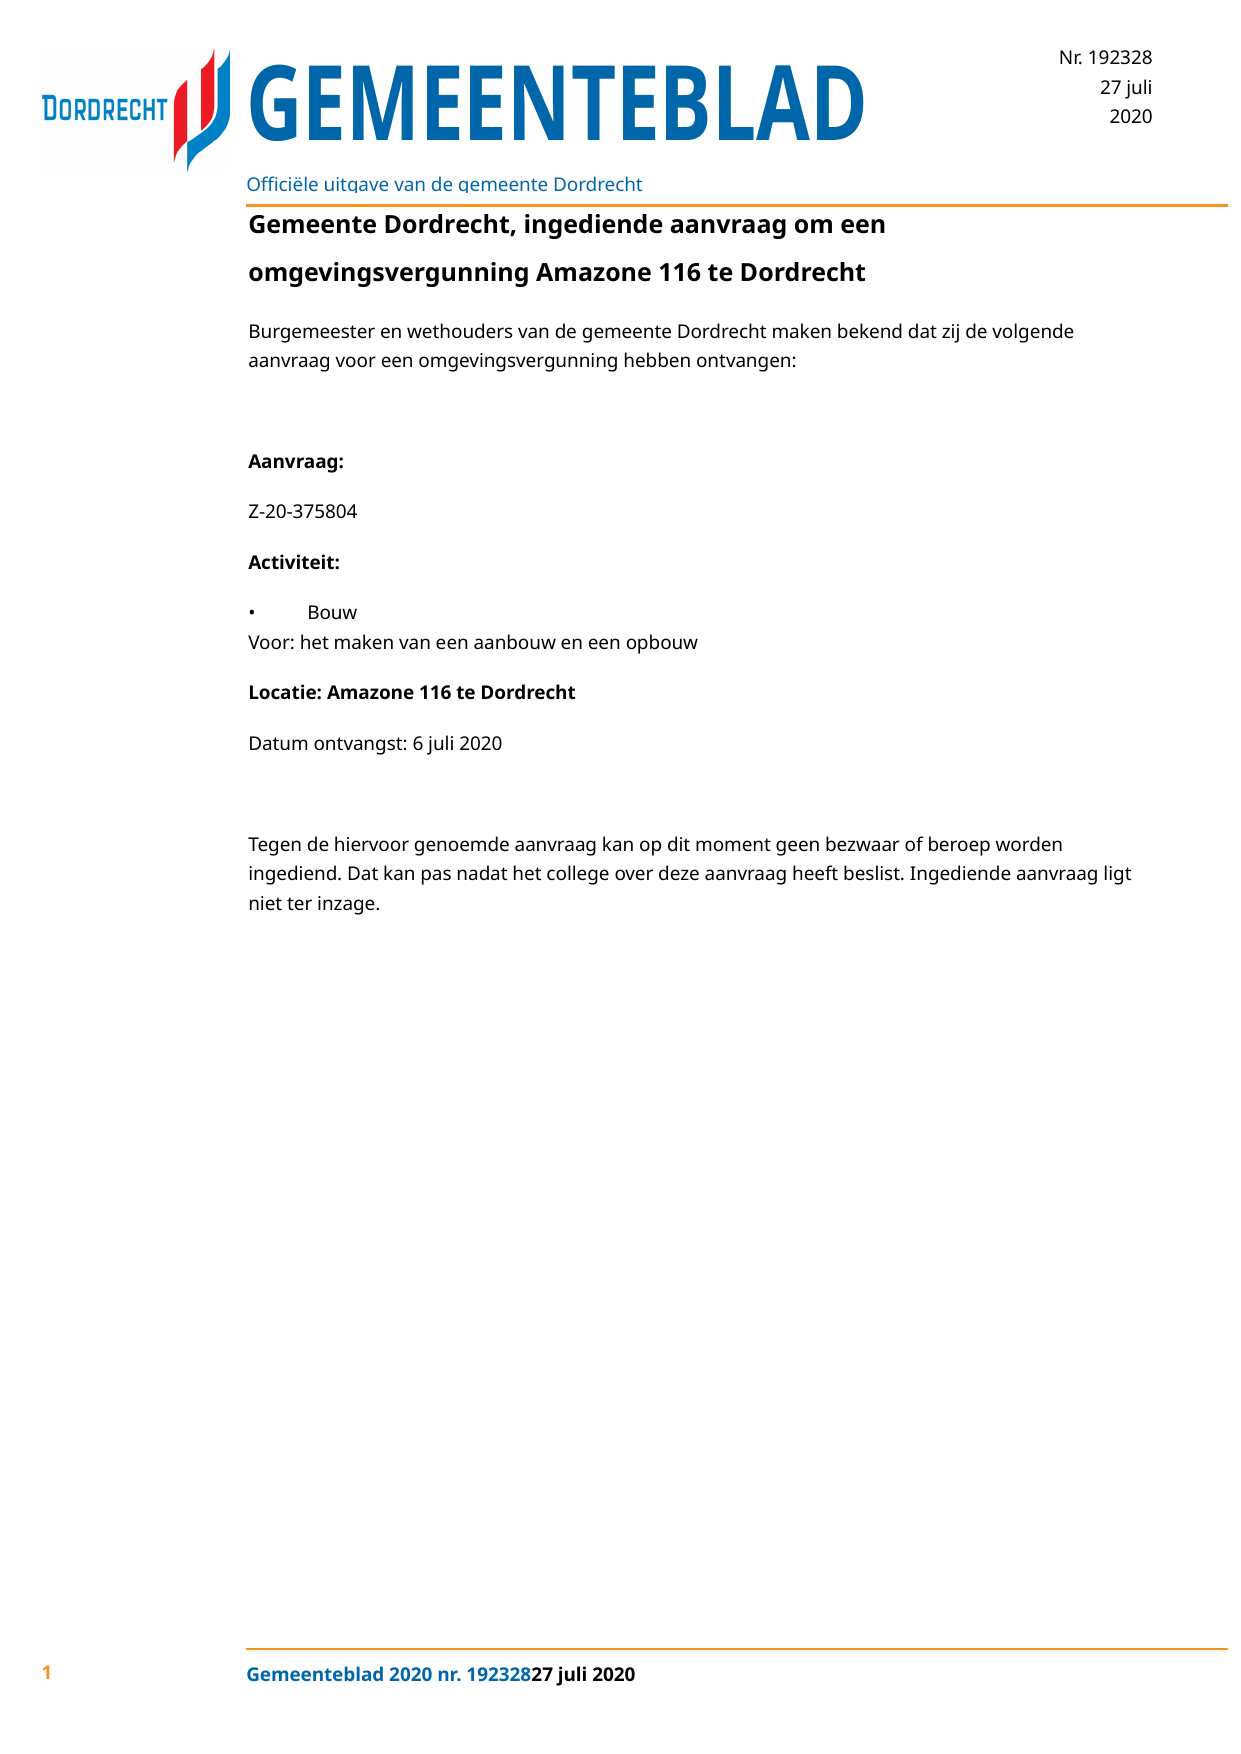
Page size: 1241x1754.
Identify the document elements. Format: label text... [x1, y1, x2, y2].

text Voor: het maken van een aanbouw en een opbouw [248, 629, 1152, 655]
picture [41, 47, 231, 172]
list Bouw [248, 599, 1152, 625]
text Aanvraag: [248, 448, 1152, 474]
text Locatie: Amazone 116 te Dordrecht [248, 679, 1152, 705]
text Datum ontvangst: 6 juli 2020 [248, 730, 1152, 756]
text Tegen de hiervoor genoemde aanvraag kan op dit moment geen bezwaar of beroep worden ingediend. Dat kan pas nadat het college over deze aanvraag heeft beslist. Ingediende aanvraag ligt niet ter inzage. [248, 831, 1152, 916]
text Activiteit: [248, 549, 1152, 575]
text Burgemeester en wethouders van de gemeente Dordrecht maken bekend dat zij de volgende aanvraag voor een omgevingsvergunning hebben ontvangen: [248, 318, 1152, 373]
text Gemeente Dordrecht, ingediende aanvraag om een omgevingsvergunning Amazone 116 te Dordrecht [248, 207, 1152, 288]
text Z-20-375804 [248, 499, 1152, 524]
